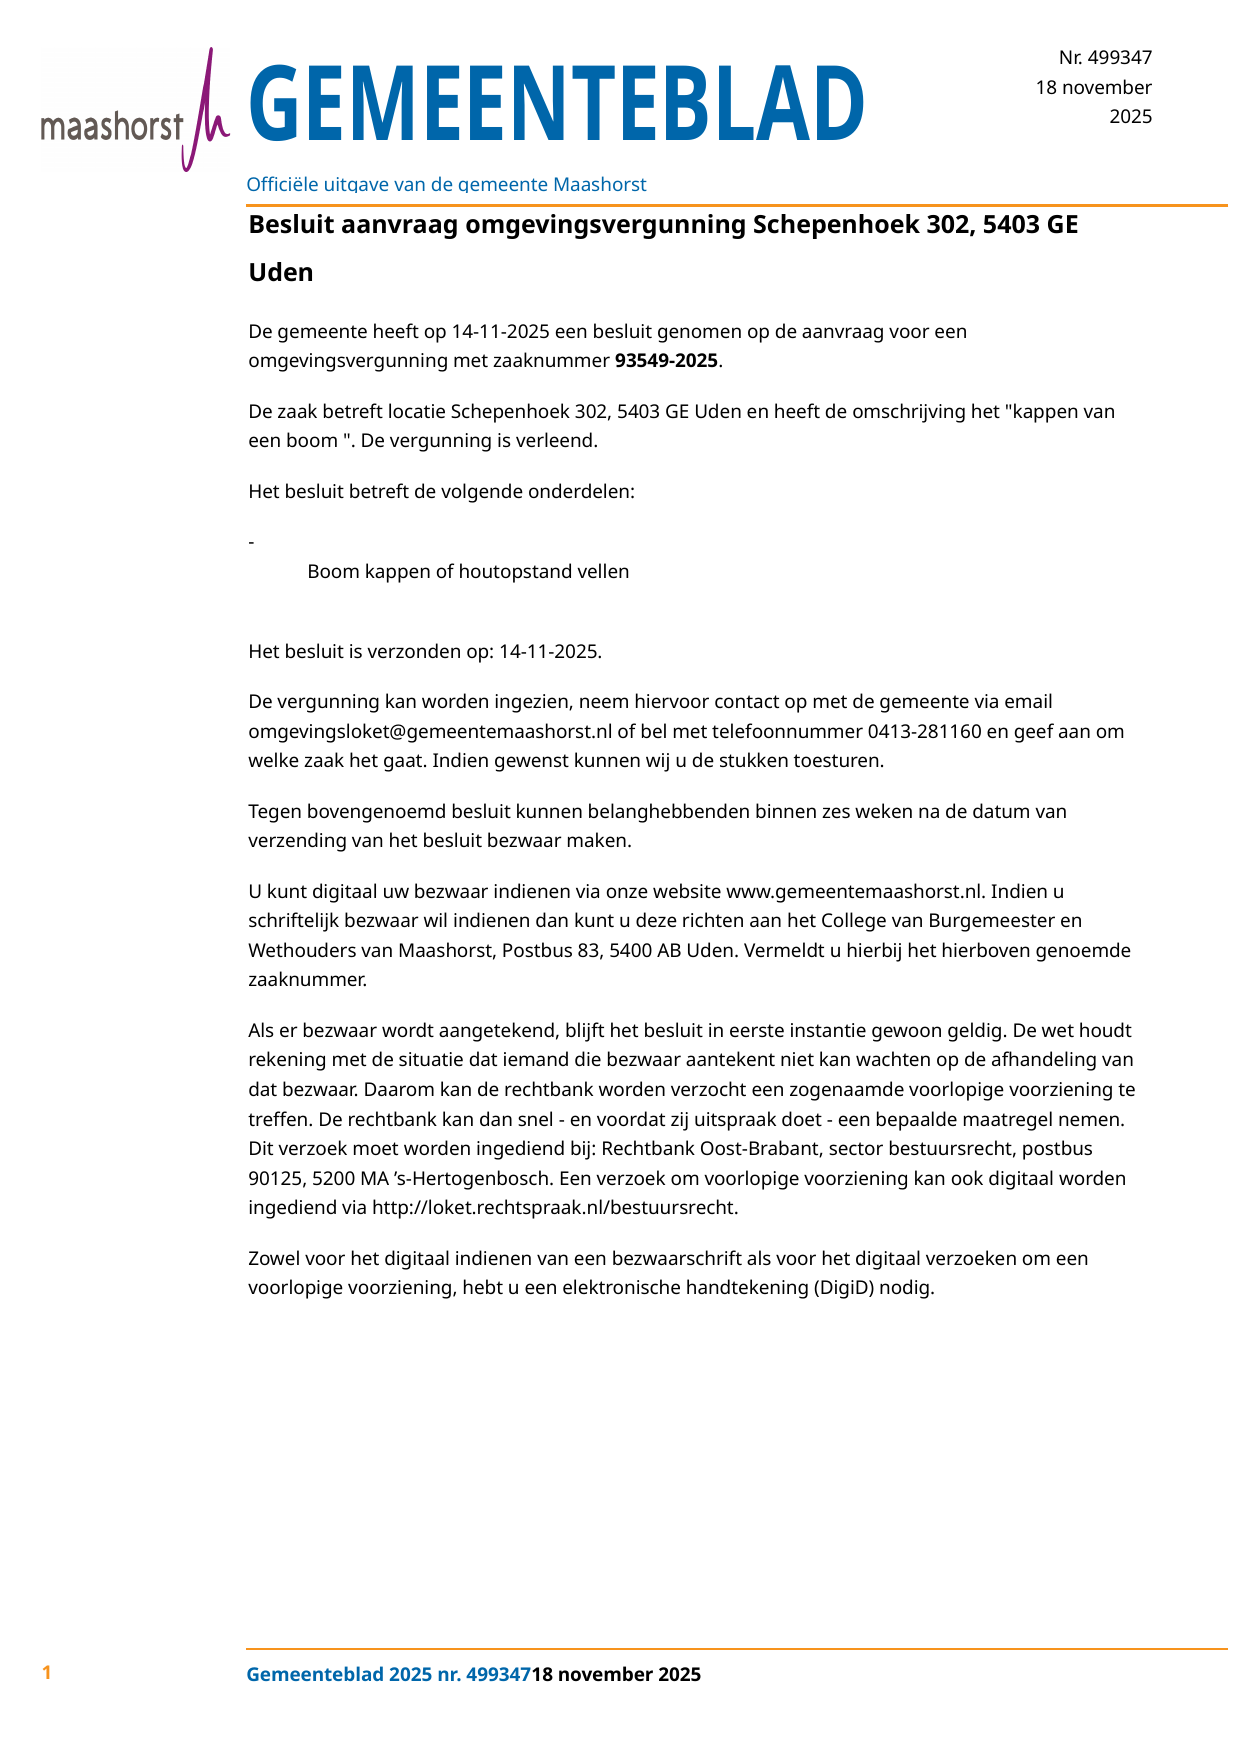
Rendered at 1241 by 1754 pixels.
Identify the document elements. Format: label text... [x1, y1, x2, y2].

text Als er bezwaar wordt aangetekend, blijft het besluit in eerste instantie gewoon geldig. De wet houdt rekening met de situatie dat iemand die bezwaar aantekent niet kan wachten op de afhandeling van dat bezwaar. Daarom kan de rechtbank worden verzocht een zogenaamde voorlopige voorziening te treffen. De rechtbank kan dan snel - en voordat zij uitspraak doet - een bepaalde maatregel nemen. Dit verzoek moet worden ingediend bij: Rechtbank Oost-Brabant, sector bestuursrecht, postbus 90125, 5200 MA ’s-Hertogenbosch. Een verzoek om voorlopige voorziening kan ook digitaal worden ingediend via http://loket.rechtspraak.nl/bestuursrecht. [248, 1017, 1152, 1220]
text De zaak betreft locatie Schepenhoek 302, 5403 GE Uden en heeft de omschrijving het "kappen van een boom ". De vergunning is verleend. [248, 398, 1152, 453]
text De vergunning kan worden ingezien, neem hiervoor contact op met de gemeente via email omgevingsloket@gemeentemaashorst.nl of bel met telefoonnummer 0413-281160 en geef aan om welke zaak het gaat. Indien gewenst kunnen wij u de stukken toesturen. [248, 688, 1152, 773]
picture [41, 47, 231, 172]
text De gemeente heeft op 14-11-2025 een besluit genomen op de aanvraag voor een omgevingsvergunning met zaaknummer 93549-2025. [248, 318, 1152, 373]
text Tegen bovengenoemd besluit kunnen belanghebbenden binnen zes weken na de datum van verzending van het besluit bezwaar maken. [248, 798, 1152, 853]
text Besluit aanvraag omgevingsvergunning Schepenhoek 302, 5403 GE Uden [248, 207, 1152, 288]
text Het besluit is verzonden op: 14-11-2025. [248, 638, 1152, 664]
list Boom kappen of houtopstand vellen [248, 558, 1152, 584]
text Zowel voor het digitaal indienen van een bezwaarschrift als voor het digitaal verzoeken om een voorlopige voorziening, hebt u een elektronische handtekening (DigiD) nodig. [248, 1245, 1152, 1300]
text U kunt digitaal uw bezwaar indienen via onze website www.gemeentemaashorst.nl. Indien u schriftelijk bezwaar wil indienen dan kunt u deze richten aan het College van Burgemeester en Wethouders van Maashorst, Postbus 83, 5400 AB Uden. Vermeldt u hierbij het hierboven genoemde zaaknummer. [248, 878, 1152, 992]
text Het besluit betreft de volgende onderdelen: [248, 478, 1152, 504]
